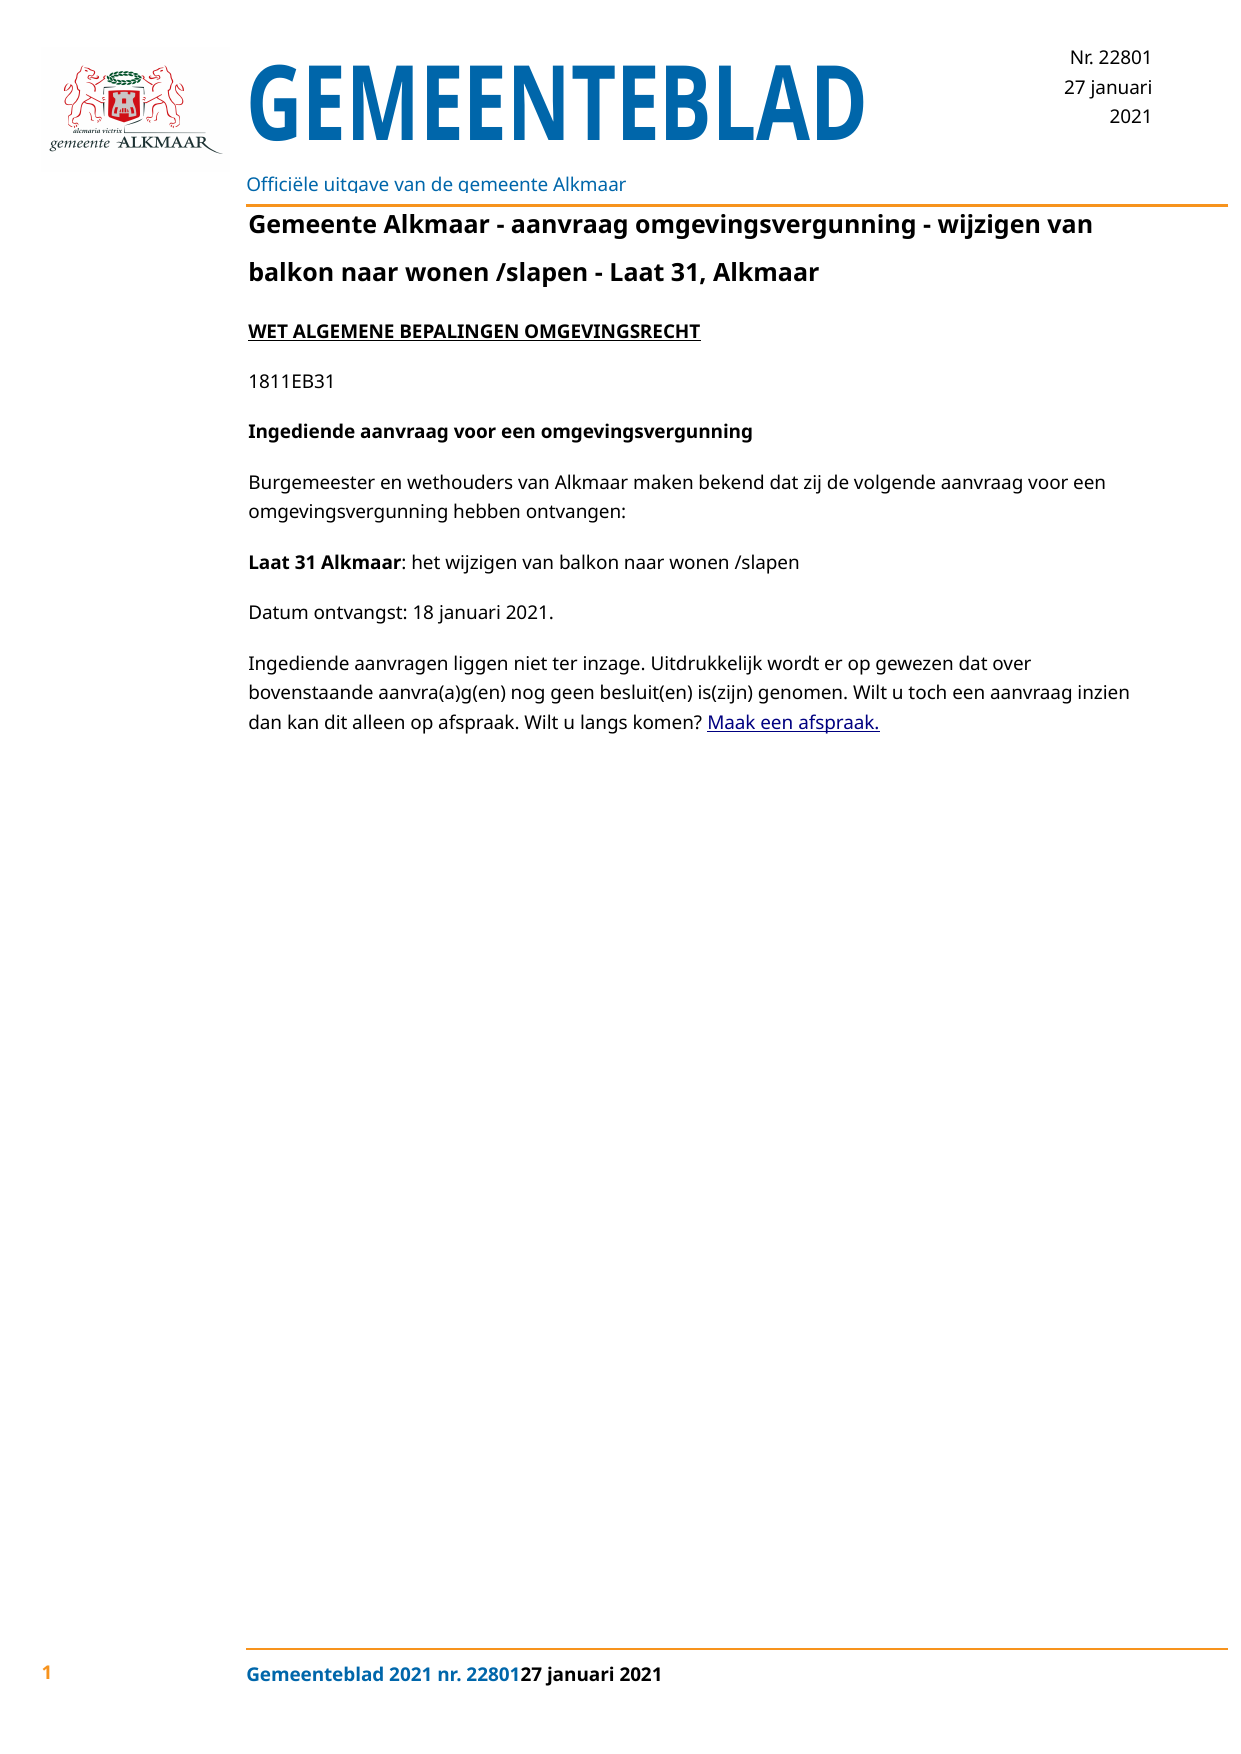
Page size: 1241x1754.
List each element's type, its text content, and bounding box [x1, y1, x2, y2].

text 1811EB31 [248, 368, 1152, 394]
text Laat 31 Alkmaar: het wijzigen van balkon naar wonen /slapen [248, 549, 1152, 575]
text Ingediende aanvragen liggen niet ter inzage. Uitdrukkelijk wordt er op gewezen dat over bovenstaande aanvra(a)g(en) nog geen besluit(en) is(zijn) genomen. Wilt u toch een aanvraag inzien dan kan dit alleen op afspraak. Wilt u langs komen? Maak een afspraak. [248, 650, 1152, 735]
text Datum ontvangst: 18 januari 2021. [248, 599, 1152, 625]
text WET ALGEMENE BEPALINGEN OMGEVINGSRECHT [248, 318, 1152, 344]
text Gemeente Alkmaar - aanvraag omgevingsvergunning - wijzigen van balkon naar wonen /slapen - Laat 31, Alkmaar [248, 207, 1152, 288]
picture [41, 47, 231, 172]
text Ingediende aanvraag voor een omgevingsvergunning [248, 419, 1152, 444]
text Burgemeester en wethouders van Alkmaar maken bekend dat zij de volgende aanvraag voor een omgevingsvergunning hebben ontvangen: [248, 469, 1152, 524]
